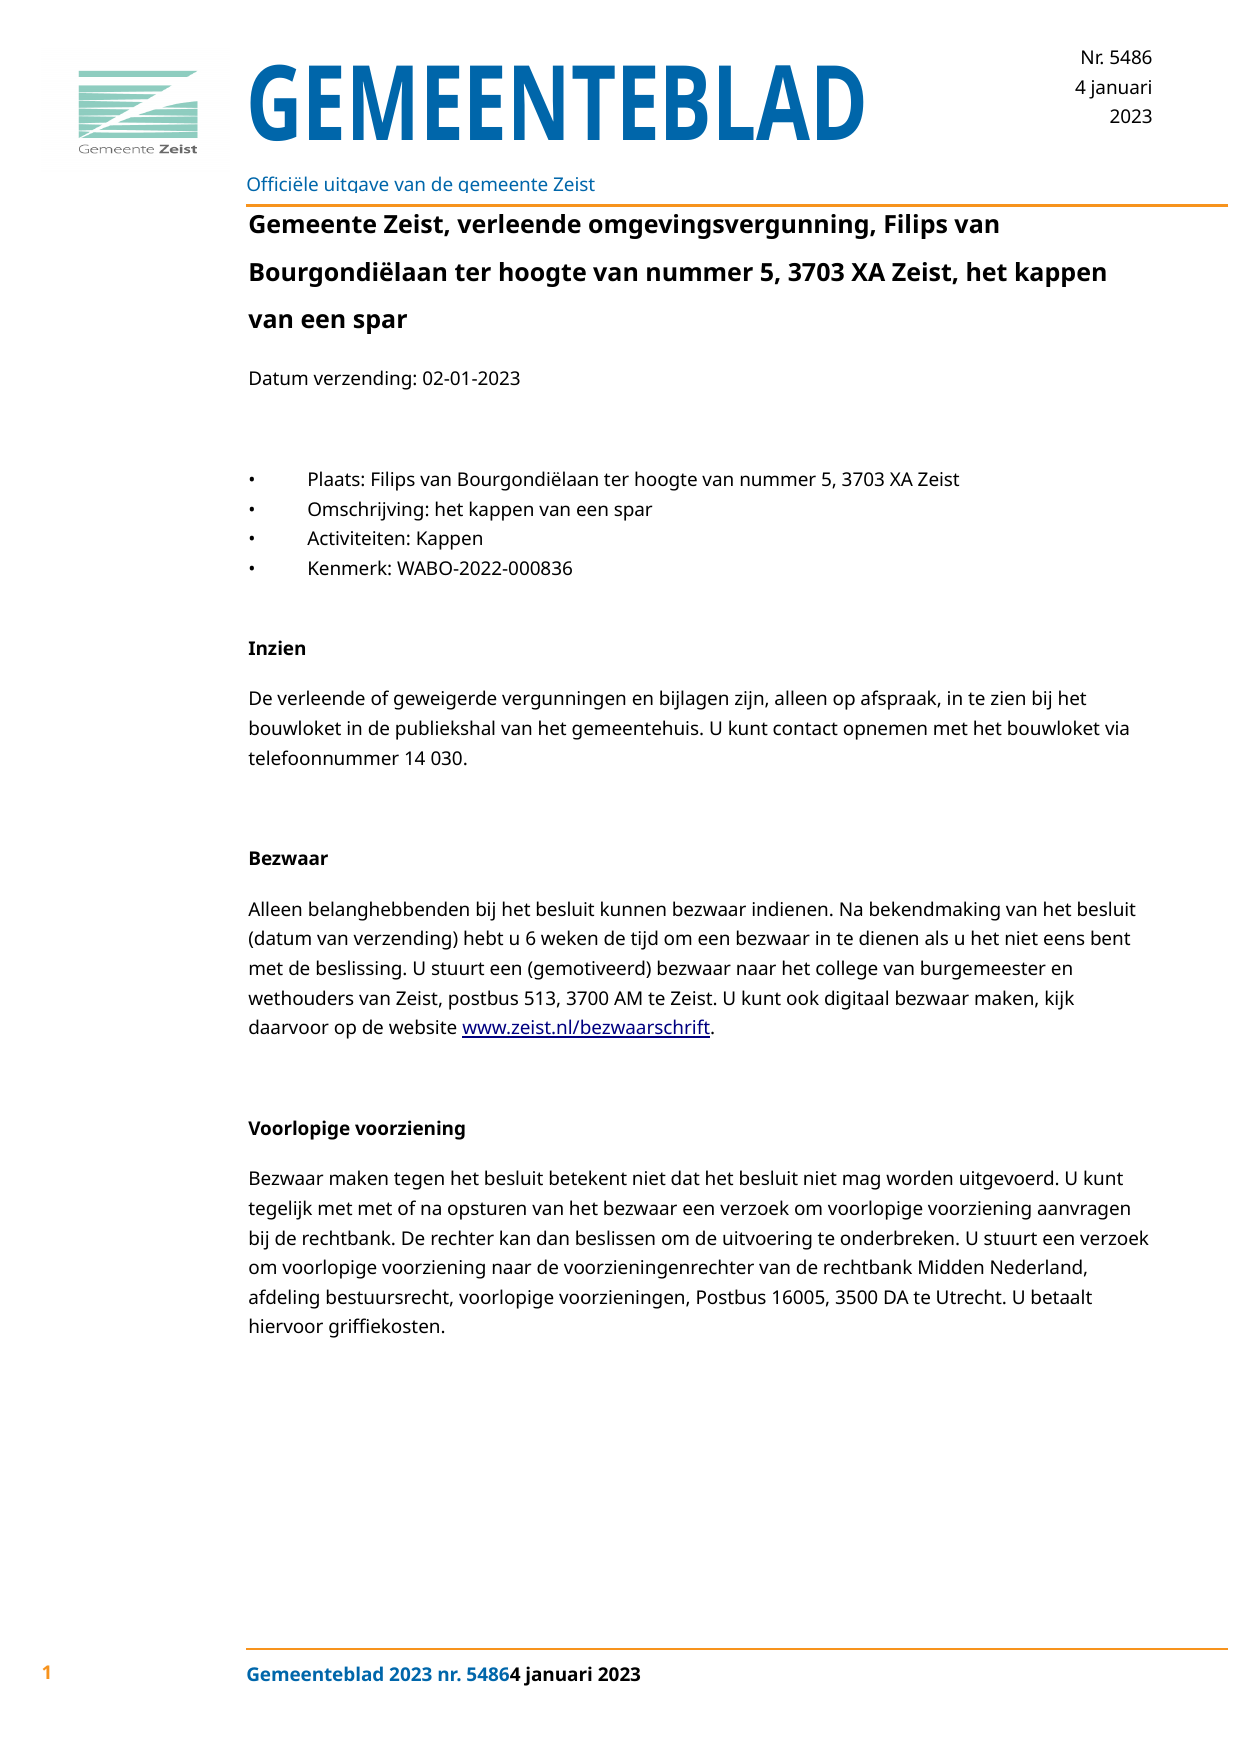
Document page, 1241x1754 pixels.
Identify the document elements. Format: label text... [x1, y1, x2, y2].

text Bezwaar maken tegen het besluit betekent niet dat het besluit niet mag worden uitgevoerd. U kunt tegelijk met met of na opsturen van het bezwaar een verzoek om voorlopige voorziening aanvragen bij de rechtbank. De rechter kan dan beslissen om de uitvoering te onderbreken. U stuurt een verzoek om voorlopige voorziening naar de voorzieningenrechter van de rechtbank Midden Nederland, afdeling bestuursrecht, voorlopige voorzieningen, Postbus 16005, 3500 DA te Utrecht. U betaalt hiervoor griffiekosten. [248, 1166, 1152, 1339]
list Omschrijving: het kappen van een spar [248, 496, 1152, 522]
text Datum verzending: 02-01-2023 [248, 366, 1152, 391]
list Kenmerk: WABO-2022-000836 [248, 555, 1152, 581]
text De verleende of geweigerde vergunningen en bijlagen zijn, alleen op afspraak, in te zien bij het bouwloket in de publiekshal van het gemeentehuis. U kunt contact opnemen met het bouwloket via telefoonnummer 14 030. [248, 686, 1152, 770]
text Voorlopige voorziening [248, 1115, 1152, 1141]
text Inzien [248, 635, 1152, 661]
list Plaats: Filips van Bourgondiëlaan ter hoogte van nummer 5, 3703 XA Zeist [248, 466, 1152, 492]
text Alleen belanghebbenden bij het besluit kunnen bezwaar indienen. Na bekendmaking van het besluit (datum van verzending) hebt u 6 weken de tijd om een bezwaar in te dienen als u het niet eens bent met de beslissing. U stuurt een (gemotiveerd) bezwaar naar het college van burgemeester en wethouders van Zeist, postbus 513, 3700 AM te Zeist. U kunt ook digitaal bezwaar maken, kijk daarvoor op de website www.zeist.nl/bezwaarschrift. [248, 896, 1152, 1040]
picture [41, 47, 231, 172]
text Bezwaar [248, 846, 1152, 871]
text Gemeente Zeist, verleende omgevingsvergunning, Filips van Bourgondiëlaan ter hoogte van nummer 5, 3703 XA Zeist, het kappen van een spar [248, 207, 1152, 336]
list Activiteiten: Kappen [248, 526, 1152, 551]
